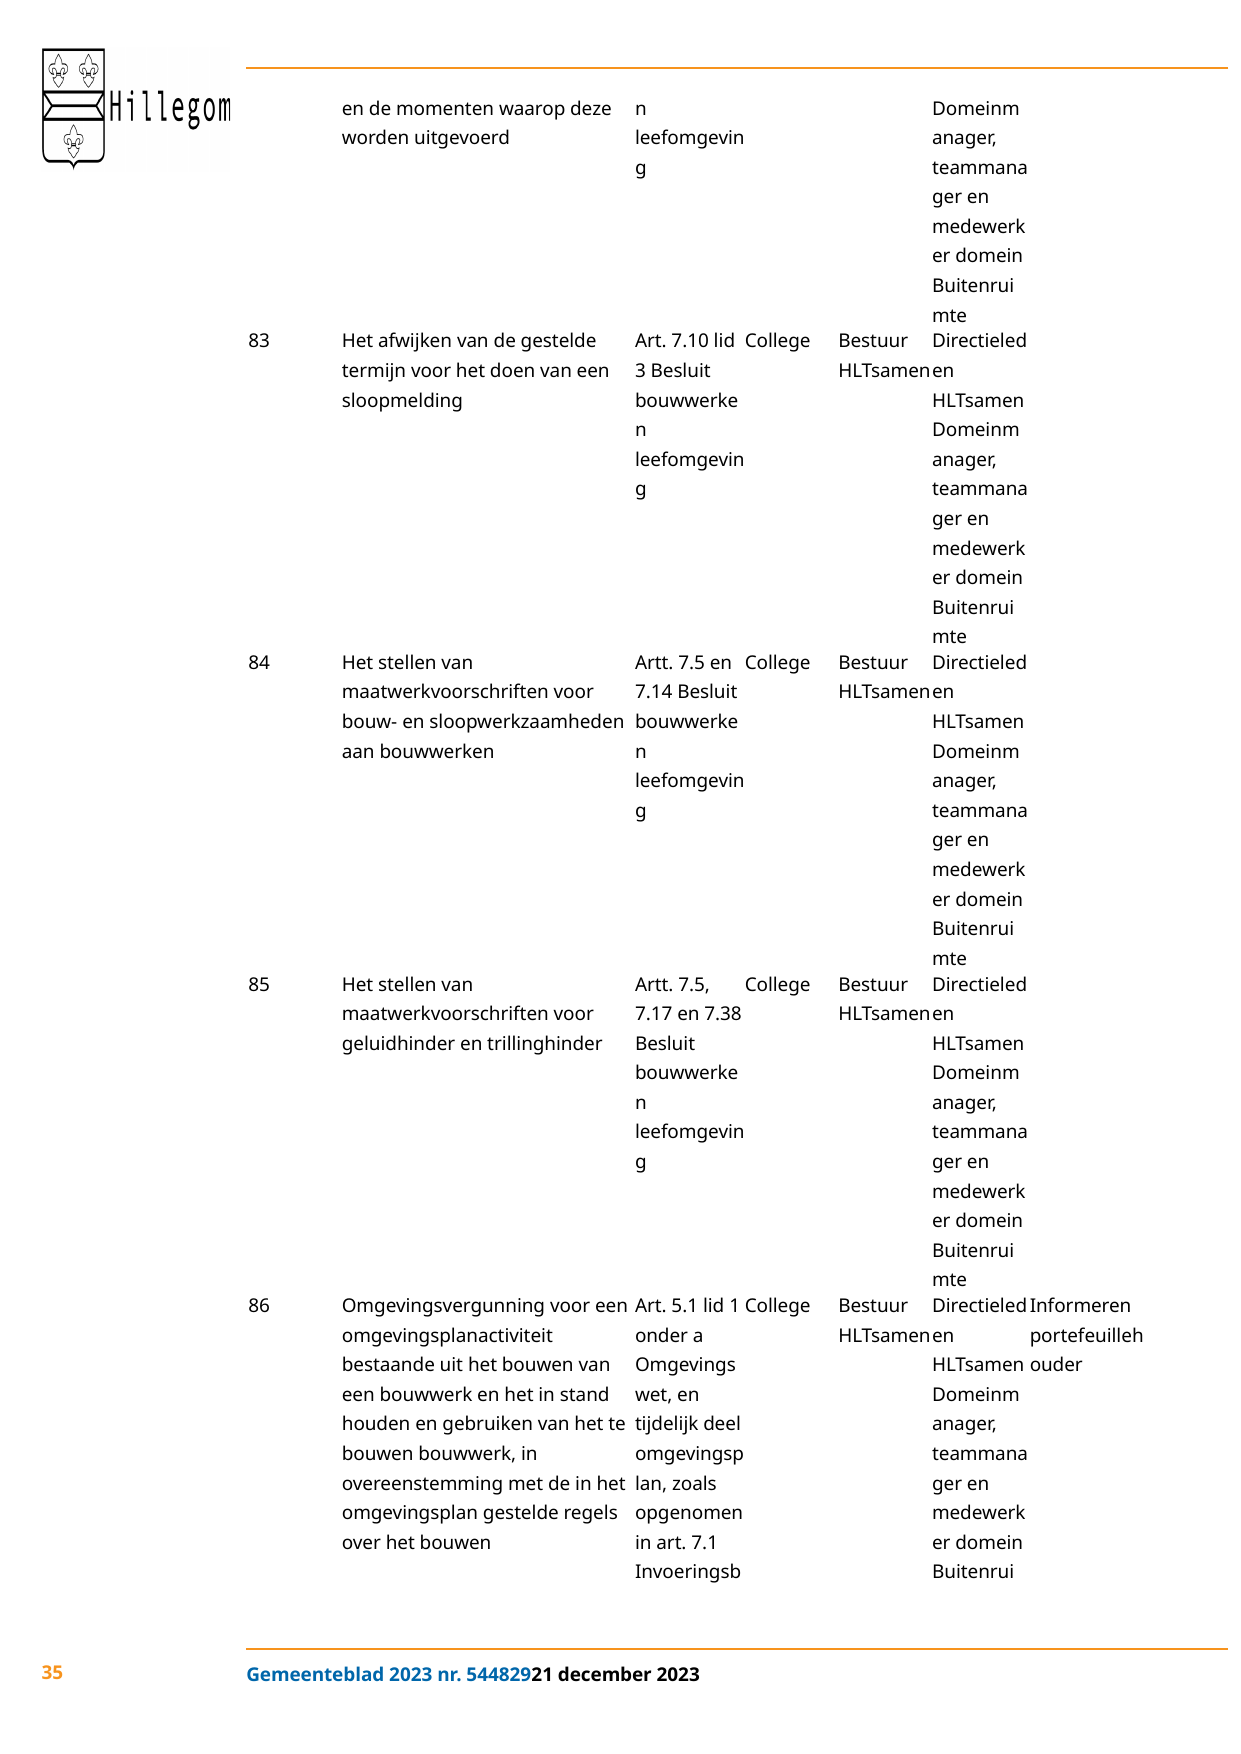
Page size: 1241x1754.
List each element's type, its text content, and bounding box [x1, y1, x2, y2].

picture [41, 47, 231, 172]
table_cell Artt. 7.5 en 7.14 Besluit bouwwerken leefomgeving [635, 649, 744, 971]
table_cell Directieleden HLTsamen Domeinmanager, teammanager en medewerker domein Buitenruimte [932, 971, 1029, 1292]
table_cell College [745, 649, 838, 971]
table_cell [838, 95, 932, 328]
table_cell Het stellen van maatwerkvoorschriften voor geluidhinder en trillinghinder [342, 971, 635, 1292]
table_cell n leefomgeving [635, 95, 744, 328]
table_cell [248, 95, 342, 328]
table_cell Informeren portefeuillehouder [1030, 1292, 1152, 1584]
table_cell en de momenten waarop deze worden uitgevoerd [342, 95, 635, 328]
table_cell Directieleden HLTsamen Domeinmanager, teammanager en medewerker domein Buitenrui [932, 1292, 1029, 1584]
table_cell 86 [248, 1292, 342, 1584]
table_cell Het afwijken van de gestelde termijn voor het doen van een sloopmelding [342, 328, 635, 649]
table_cell Directieleden HLTsamen Domeinmanager, teammanager en medewerker domein Buitenruimte [932, 328, 1029, 649]
table_cell Bestuur HLTsamen [838, 971, 932, 1292]
table_cell Bestuur HLTsamen [838, 649, 932, 971]
table_cell Het stellen van maatwerkvoorschriften voor bouw- en sloopwerkzaamheden aan bouwwerken [342, 649, 635, 971]
table_cell [1030, 649, 1152, 971]
table_cell College [745, 971, 838, 1292]
table_cell Directieleden HLTsamen Domeinmanager, teammanager en medewerker domein Buitenruimte [932, 649, 1029, 971]
table_cell [1030, 95, 1152, 328]
table_cell Art. 5.1 lid 1 onder a Omgevingswet, en tijdelijk deel omgevingsplan, zoals opgenomen in art. 7.1 Invoeringsb [635, 1292, 744, 1584]
table_cell Artt. 7.5, 7.17 en 7.38 Besluit bouwwerken leefomgeving [635, 971, 744, 1292]
table_cell [745, 95, 838, 328]
table_cell Bestuur HLTsamen [838, 328, 932, 649]
table_cell 84 [248, 649, 342, 971]
table_cell Omgevingsvergunning voor een omgevingsplanactiviteit bestaande uit het bouwen van een bouwwerk en het in stand houden en gebruiken van het te bouwen bouwwerk, in overeenstemming met de in het omgevingsplan gestelde regels over het bouwen [342, 1292, 635, 1584]
table_cell [1030, 328, 1152, 649]
table_cell College [745, 328, 838, 649]
table_cell Domeinmanager, teammanager en medewerker domein Buitenruimte [932, 95, 1029, 328]
table_cell 83 [248, 328, 342, 649]
table_cell [1030, 971, 1152, 1292]
table_cell 85 [248, 971, 342, 1292]
table_cell Bestuur HLTsamen [838, 1292, 932, 1584]
table_cell College [745, 1292, 838, 1584]
table_cell Art. 7.10 lid 3 Besluit bouwwerken leefomgeving [635, 328, 744, 649]
